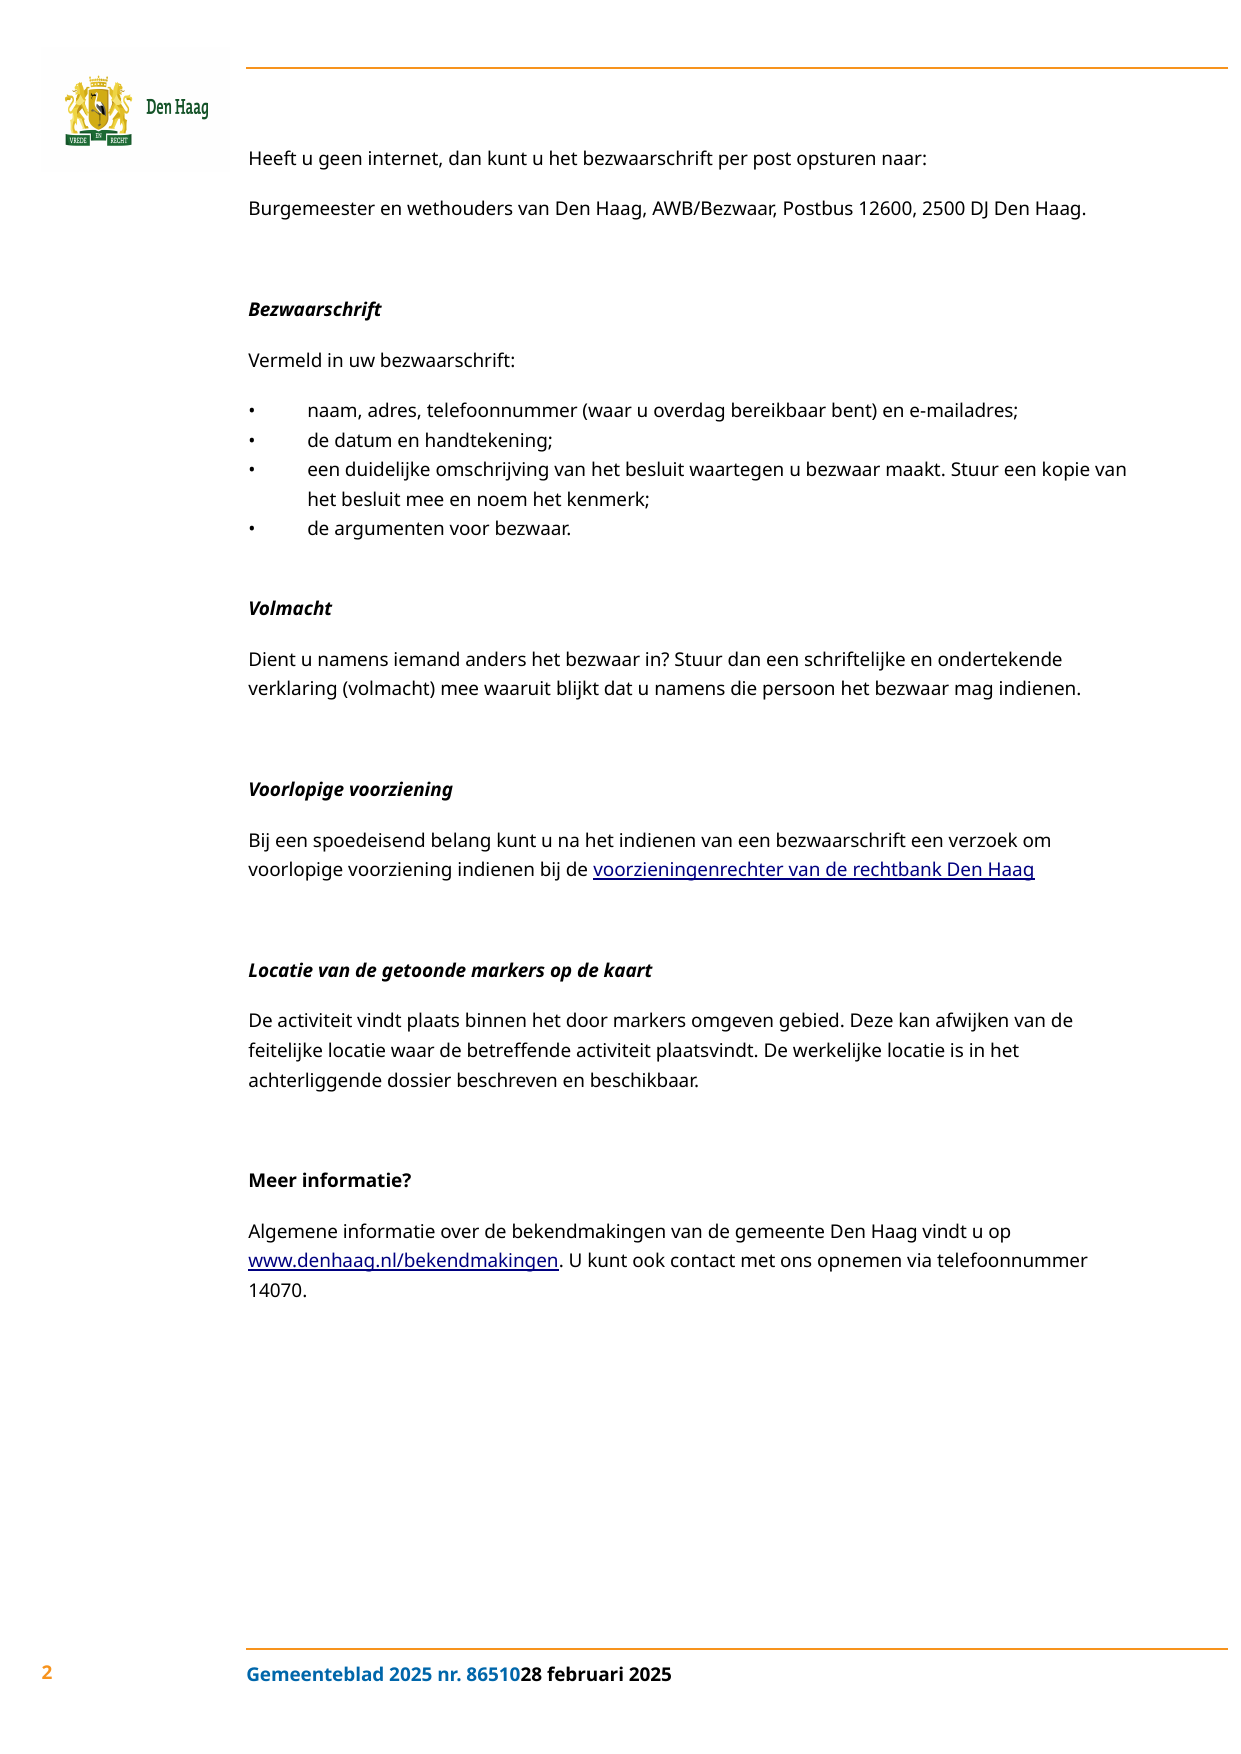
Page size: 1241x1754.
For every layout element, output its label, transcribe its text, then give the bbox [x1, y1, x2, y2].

list de argumenten voor bezwaar. [248, 516, 1152, 541]
text Meer informatie? [248, 1168, 1152, 1193]
text De activiteit vindt plaats binnen het door markers omgeven gebied. Deze kan afwijken van de feitelijke locatie waar de betreffende activiteit plaatsvindt. De werkelijke locatie is in het achterliggende dossier beschreven en beschikbaar. [248, 1008, 1152, 1093]
text Vermeld in uw bezwaarschrift: [248, 347, 1152, 373]
list een duidelijke omschrijving van het besluit waartegen u bezwaar maakt. Stuur een kopie van het besluit mee en noem het kenmerk; [248, 456, 1152, 512]
text Burgemeester en wethouders van Den Haag, AWB/Bezwaar, Postbus 12600, 2500 DJ Den Haag. [248, 196, 1152, 221]
text Heeft u geen internet, dan kunt u het bezwaarschrift per post opsturen naar: [248, 145, 1152, 171]
text Dient u namens iemand anders het bezwaar in? Stuur dan een schriftelijke en ondertekende verklaring (volmacht) mee waaruit blijkt dat u namens die persoon het bezwaar mag indienen. [248, 646, 1152, 701]
picture [41, 47, 231, 172]
list de datum en handtekening; [248, 427, 1152, 453]
text Bezwaarschrift [248, 296, 1152, 322]
text Voorlopige voorziening [248, 776, 1152, 802]
list naam, adres, telefoonnummer (waar u overdag bereikbaar bent) en e-mailadres; [248, 397, 1152, 423]
text Bij een spoedeisend belang kunt u na het indienen van een bezwaarschrift een verzoek om voorlopige voorziening indienen bij de voorzieningenrechter van de rechtbank Den Haag [248, 827, 1152, 882]
text Locatie van de getoonde markers op de kaart [248, 957, 1152, 983]
text Algemene informatie over de bekendmakingen van de gemeente Den Haag vindt u op www.denhaag.nl/bekendmakingen. U kunt ook contact met ons opnemen via telefoonnummer 14070. [248, 1218, 1152, 1303]
text Volmacht [248, 596, 1152, 621]
